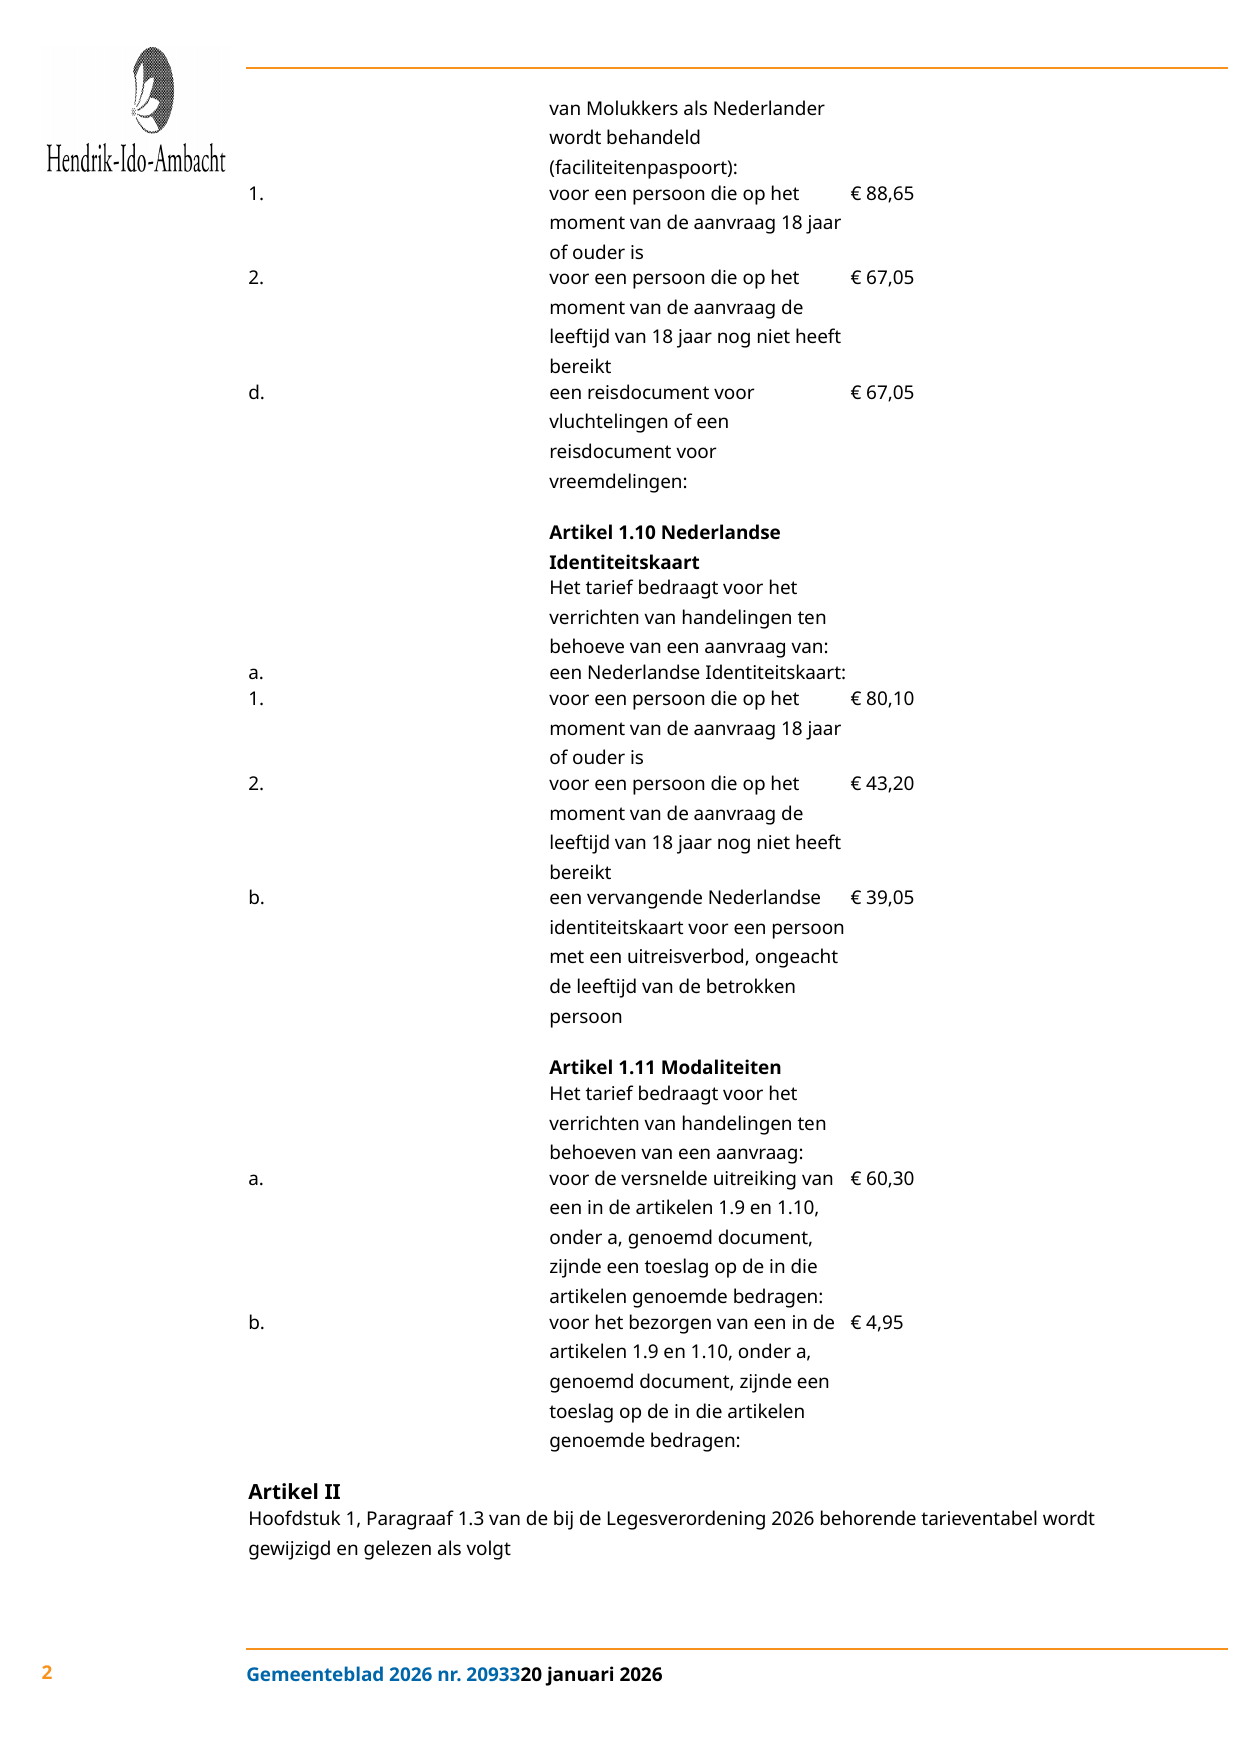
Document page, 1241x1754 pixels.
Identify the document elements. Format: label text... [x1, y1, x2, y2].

table_cell € 60,30 [850, 1165, 1152, 1309]
table_cell voor de versnelde uitreiking van een in de artikelen 1.9 en 1.10, onder a, genoemd document, zijnde een toeslag op de in die artikelen genoemde bedragen: [549, 1165, 850, 1309]
table_cell € 88,65 [850, 180, 1152, 264]
table_cell [850, 1054, 1152, 1080]
table_cell a. [248, 660, 549, 685]
table_cell voor een persoon die op het moment van de aanvraag de leeftijd van 18 jaar nog niet heeft bereikt [549, 770, 850, 884]
table_cell [248, 1080, 549, 1165]
table_cell [549, 494, 850, 519]
picture [41, 47, 231, 172]
table_cell [850, 519, 1152, 574]
table_cell [248, 1029, 549, 1054]
table_cell een Nederlandse Identiteitskaart: [549, 660, 850, 685]
table_cell [248, 1054, 549, 1080]
table_cell [850, 575, 1152, 659]
table_cell [248, 519, 549, 574]
table_cell d. [248, 379, 549, 493]
table_cell Het tarief bedraagt voor het verrichten van handelingen ten behoeven van een aanvraag: [549, 1080, 850, 1165]
table_cell [248, 95, 549, 180]
table_cell Het tarief bedraagt voor het verrichten van handelingen ten behoeve van een aanvraag van: [549, 575, 850, 659]
table_cell voor het bezorgen van een in de artikelen 1.9 en 1.10, onder a, genoemd document, zijnde een toeslag op de in die artikelen genoemde bedragen: [549, 1309, 850, 1453]
table_cell b. [248, 885, 549, 1029]
table_cell Artikel 1.10 Nederlandse Identiteitskaart [549, 519, 850, 574]
table_cell € 43,20 [850, 770, 1152, 884]
table_cell 1. [248, 180, 549, 264]
table_cell [850, 660, 1152, 685]
table_cell € 67,05 [850, 379, 1152, 493]
table_cell voor een persoon die op het moment van de aanvraag de leeftijd van 18 jaar nog niet heeft bereikt [549, 265, 850, 379]
table_cell een reisdocument voor vluchtelingen of een reisdocument voor vreemdelingen: [549, 379, 850, 493]
table_cell a. [248, 1165, 549, 1309]
table_cell € 39,05 [850, 885, 1152, 1029]
table_cell 2. [248, 265, 549, 379]
table_cell € 67,05 [850, 265, 1152, 379]
table_cell [248, 494, 549, 519]
table_cell [850, 95, 1152, 180]
table_cell voor een persoon die op het moment van de aanvraag 18 jaar of ouder is [549, 180, 850, 264]
text Hoofdstuk 1, Paragraaf 1.3 van de bij de Legesverordening 2026 behorende tarieventabel wordt gewijzigd en gelezen als volgt [248, 1506, 1152, 1561]
table_cell 2. [248, 770, 549, 884]
table_cell 1. [248, 685, 549, 770]
table_cell Artikel 1.11 Modaliteiten [549, 1054, 850, 1080]
table_cell [248, 575, 549, 659]
table_cell € 4,95 [850, 1309, 1152, 1453]
table_cell € 80,10 [850, 685, 1152, 770]
text Artikel II [248, 1477, 1152, 1506]
table_cell [850, 494, 1152, 519]
table_cell een vervangende Nederlandse identiteitskaart voor een persoon met een uitreisverbod, ongeacht de leeftijd van de betrokken persoon [549, 885, 850, 1029]
table_cell voor een persoon die op het moment van de aanvraag 18 jaar of ouder is [549, 685, 850, 770]
table_cell [850, 1029, 1152, 1054]
table_cell van Molukkers als Nederlander wordt behandeld (faciliteitenpaspoort): [549, 95, 850, 180]
table_cell [850, 1080, 1152, 1165]
table_cell b. [248, 1309, 549, 1453]
table_cell [549, 1029, 850, 1054]
